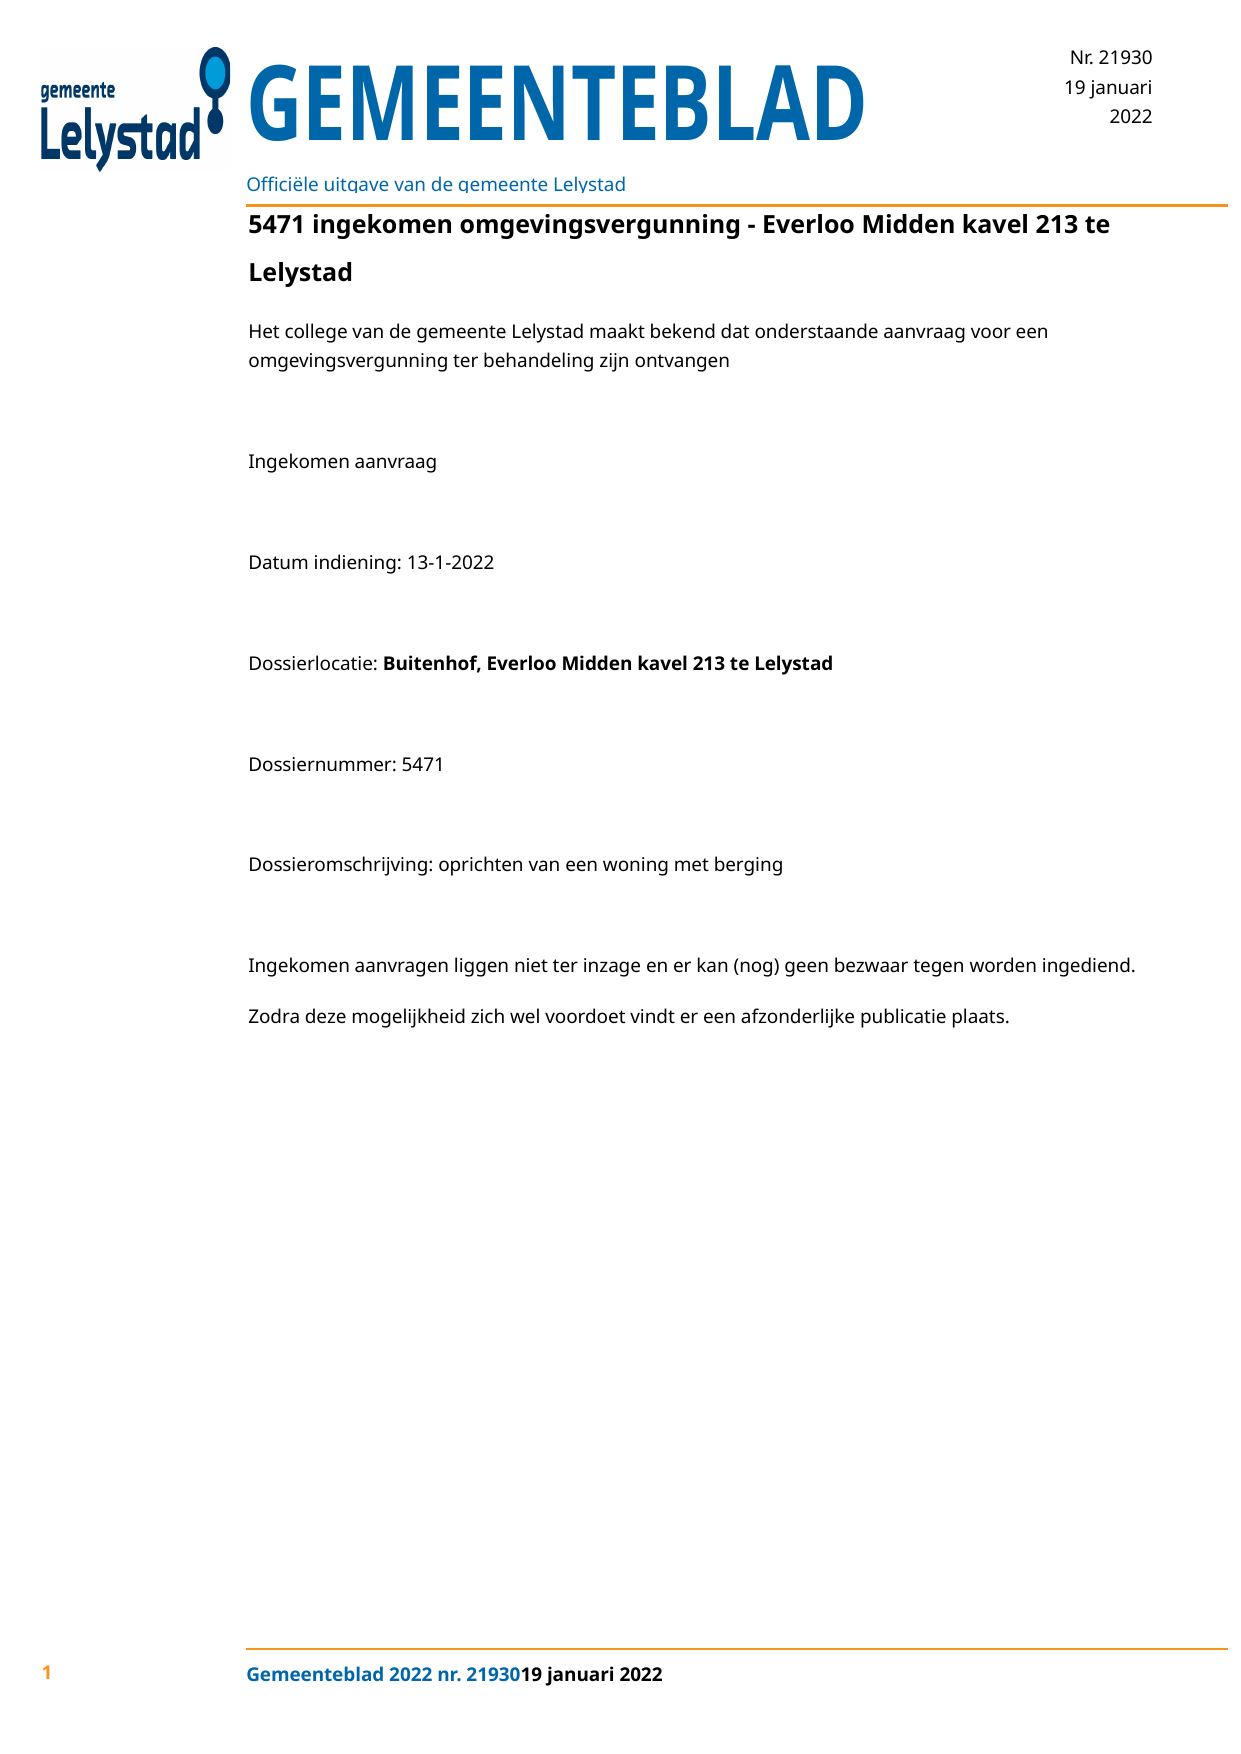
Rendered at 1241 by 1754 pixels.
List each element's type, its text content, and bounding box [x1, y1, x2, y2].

text Dossiernummer: 5471 [248, 751, 1152, 777]
text Dossierlocatie: Buitenhof, Everloo Midden kavel 213 te Lelystad [248, 650, 1152, 676]
text Ingekomen aanvraag [248, 448, 1152, 474]
picture [41, 47, 231, 172]
text Het college van de gemeente Lelystad maakt bekend dat onderstaande aanvraag voor een omgevingsvergunning ter behandeling zijn ontvangen [248, 318, 1152, 373]
text Datum indiening: 13-1-2022 [248, 549, 1152, 575]
text Ingekomen aanvragen liggen niet ter inzage en er kan (nog) geen bezwaar tegen worden ingediend. [248, 952, 1152, 978]
text 5471 ingekomen omgevingsvergunning - Everloo Midden kavel 213 te Lelystad [248, 207, 1152, 288]
text Zodra deze mogelijkheid zich wel voordoet vindt er een afzonderlijke publicatie plaats. [248, 1003, 1152, 1029]
text Dossieromschrijving: oprichten van een woning met berging [248, 852, 1152, 877]
